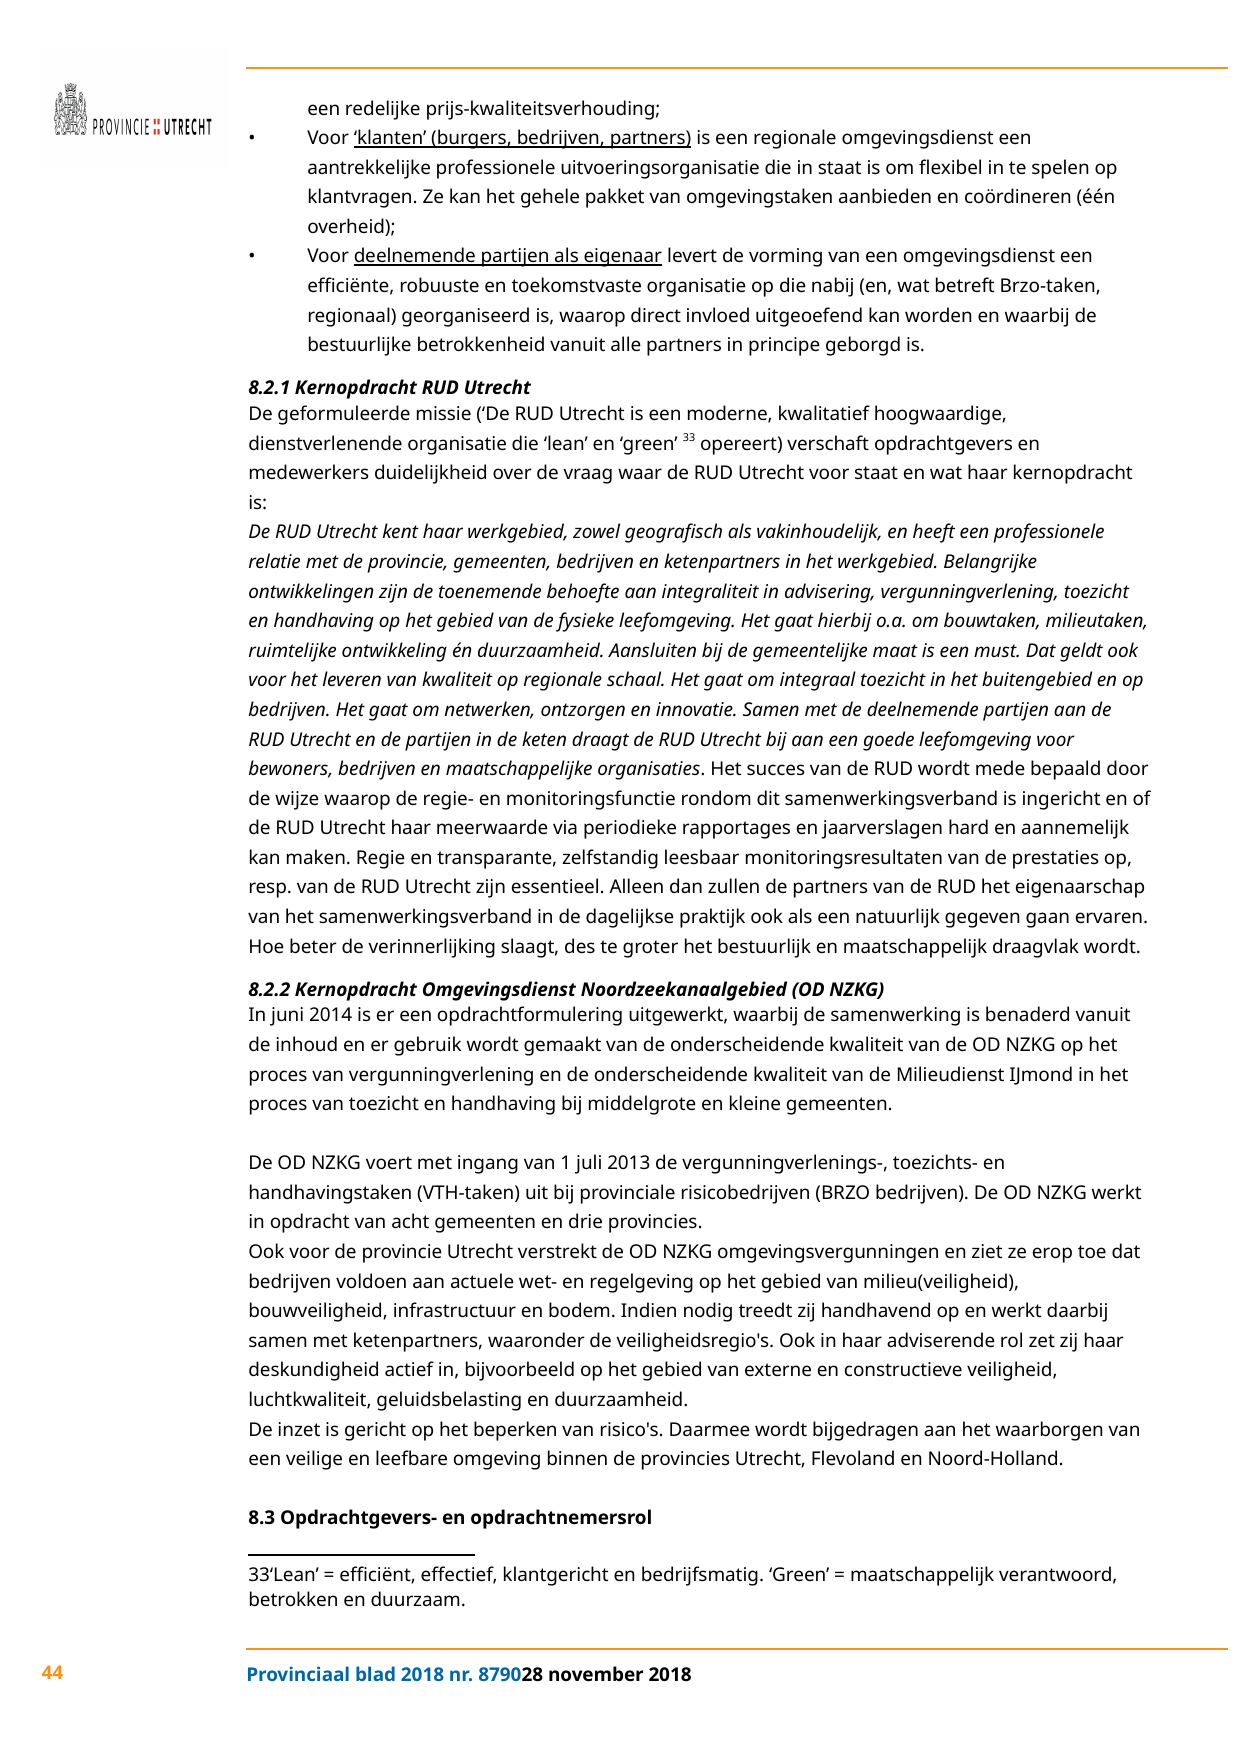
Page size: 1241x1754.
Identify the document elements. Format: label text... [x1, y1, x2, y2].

picture [41, 47, 231, 172]
list Voor ‘klanten’ (burgers, bedrijven, partners) is een regionale omgevingsdienst een aantrekkelijke professionele uitvoeringsorganisatie die in staat is om flexibel in te spelen op klantvragen. Ze kan het gehele pakket van omgevingstaken aanbieden en coördineren (één overheid); [248, 124, 1152, 239]
text In juni 2014 is er een opdrachtformulering uitgewerkt, waarbij de samenwerking is benaderd vanuit de inhoud en er gebruik wordt gemaakt van de onderscheidende kwaliteit van de OD NZKG op het proces van vergunningverlening en de onderscheidende kwaliteit van de Milieudienst IJmond in het proces van toezicht en handhaving bij middelgrote en kleine gemeenten. [248, 1002, 1152, 1116]
text De OD NZKG voert met ingang van 1 juli 2013 de vergunningverlenings-, toezichts- en handhavingstaken (VTH-taken) uit bij provinciale risicobedrijven (BRZO bedrijven). De OD NZKG werkt in opdracht van acht gemeenten en drie provincies. [248, 1149, 1152, 1234]
text 8.2.1 Kernopdracht RUD Utrecht [248, 374, 1152, 400]
text 8.3 Opdrachtgevers- en opdrachtnemersrol [248, 1504, 1152, 1530]
text 8.2.2 Kernopdracht Omgevingsdienst Noordzeekanaalgebied (OD NZKG) [248, 976, 1152, 1002]
text Ook voor de provincie Utrecht verstrekt de OD NZKG omgevingsvergunningen en ziet ze erop toe dat bedrijven voldoen aan actuele wet- en regelgeving op het gebied van milieu(veiligheid), bouwveiligheid, infrastructuur en bodem. Indien nodig treedt zij handhavend op en werkt daarbij samen met ketenpartners, waaronder de veiligheidsregio's. Ook in haar adviserende rol zet zij haar deskundigheid actief in, bijvoorbeeld op het gebied van externe en constructieve veiligheid, luchtkwaliteit, geluidsbelasting en duurzaamheid. [248, 1238, 1152, 1412]
list Voor deelnemende partijen als eigenaar levert de vorming van een omgevingsdienst een efficiënte, robuuste en toekomstvaste organisatie op die nabij (en, wat betreft Brzo-taken, regionaal) georganiseerd is, waarop direct invloed uitgeoefend kan worden en waarbij de bestuurlijke betrokkenheid vanuit alle partners in principe geborgd is. [248, 243, 1152, 357]
text De geformuleerde missie (‘De RUD Utrecht is een moderne, kwalitatief hoogwaardige, dienstverlenende organisatie die ‘lean’ en ‘green’ opereert) verschaft opdrachtgevers en medewerkers duidelijkheid over de vraag waar de RUD Utrecht voor staat en wat haar kernopdracht is: [248, 400, 1152, 515]
text ‘Lean’ = efficiënt, effectief, klantgericht en bedrijfsmatig. ‘Green’ = maatschappelijk verantwoord, betrokken en duurzaam. [248, 1561, 1152, 1612]
text De RUD Utrecht kent haar werkgebied, zowel geografisch als vakinhoudelijk, en heeft een professionele relatie met de provincie, gemeenten, bedrijven en ketenpartners in het werkgebied. Belangrijke ontwikkelingen zijn de toenemende behoefte aan integraliteit in advisering, vergunningverlening, toezicht en handhaving op het gebied van de fysieke leefomgeving. Het gaat hierbij o.a. om bouwtaken, milieutaken, ruimtelijke ontwikkeling én duurzaamheid. Aansluiten bij de gemeentelijke maat is een must. Dat geldt ook voor het leveren van kwaliteit op regionale schaal. Het gaat om integraal toezicht in het buitengebied en op bedrijven. Het gaat om netwerken, ontzorgen en innovatie. Samen met de deelnemende partijen aan de RUD Utrecht en de partijen in de keten draagt de RUD Utrecht bij aan een goede leefomgeving voor bewoners, bedrijven en maatschappelijke organisaties. Het succes van de RUD wordt mede bepaald door de wijze waarop de regie- en monitoringsfunctie rondom dit samenwerkingsverband is ingericht en of de RUD Utrecht haar meerwaarde via periodieke rapportages en jaarverslagen hard en aannemelijk kan maken. Regie en transparante, zelfstandig leesbaar monitoringsresultaten van de prestaties op, resp. van de RUD Utrecht zijn essentieel. Alleen dan zullen de partners van de RUD het eigenaarschap van het samenwerkingsverband in de dagelijkse praktijk ook als een natuurlijk gegeven gaan ervaren. Hoe beter de verinnerlijking slaagt, des te groter het bestuurlijk en maatschappelijk draagvlak wordt. [248, 519, 1152, 958]
text De inzet is gericht op het beperken van risico's. Daarmee wordt bijgedragen aan het waarborgen van een veilige en leefbare omgeving binnen de provincies Utrecht, Flevoland en Noord-Holland. [248, 1416, 1152, 1471]
list een redelijke prijs-kwaliteitsverhouding; [248, 95, 1152, 121]
